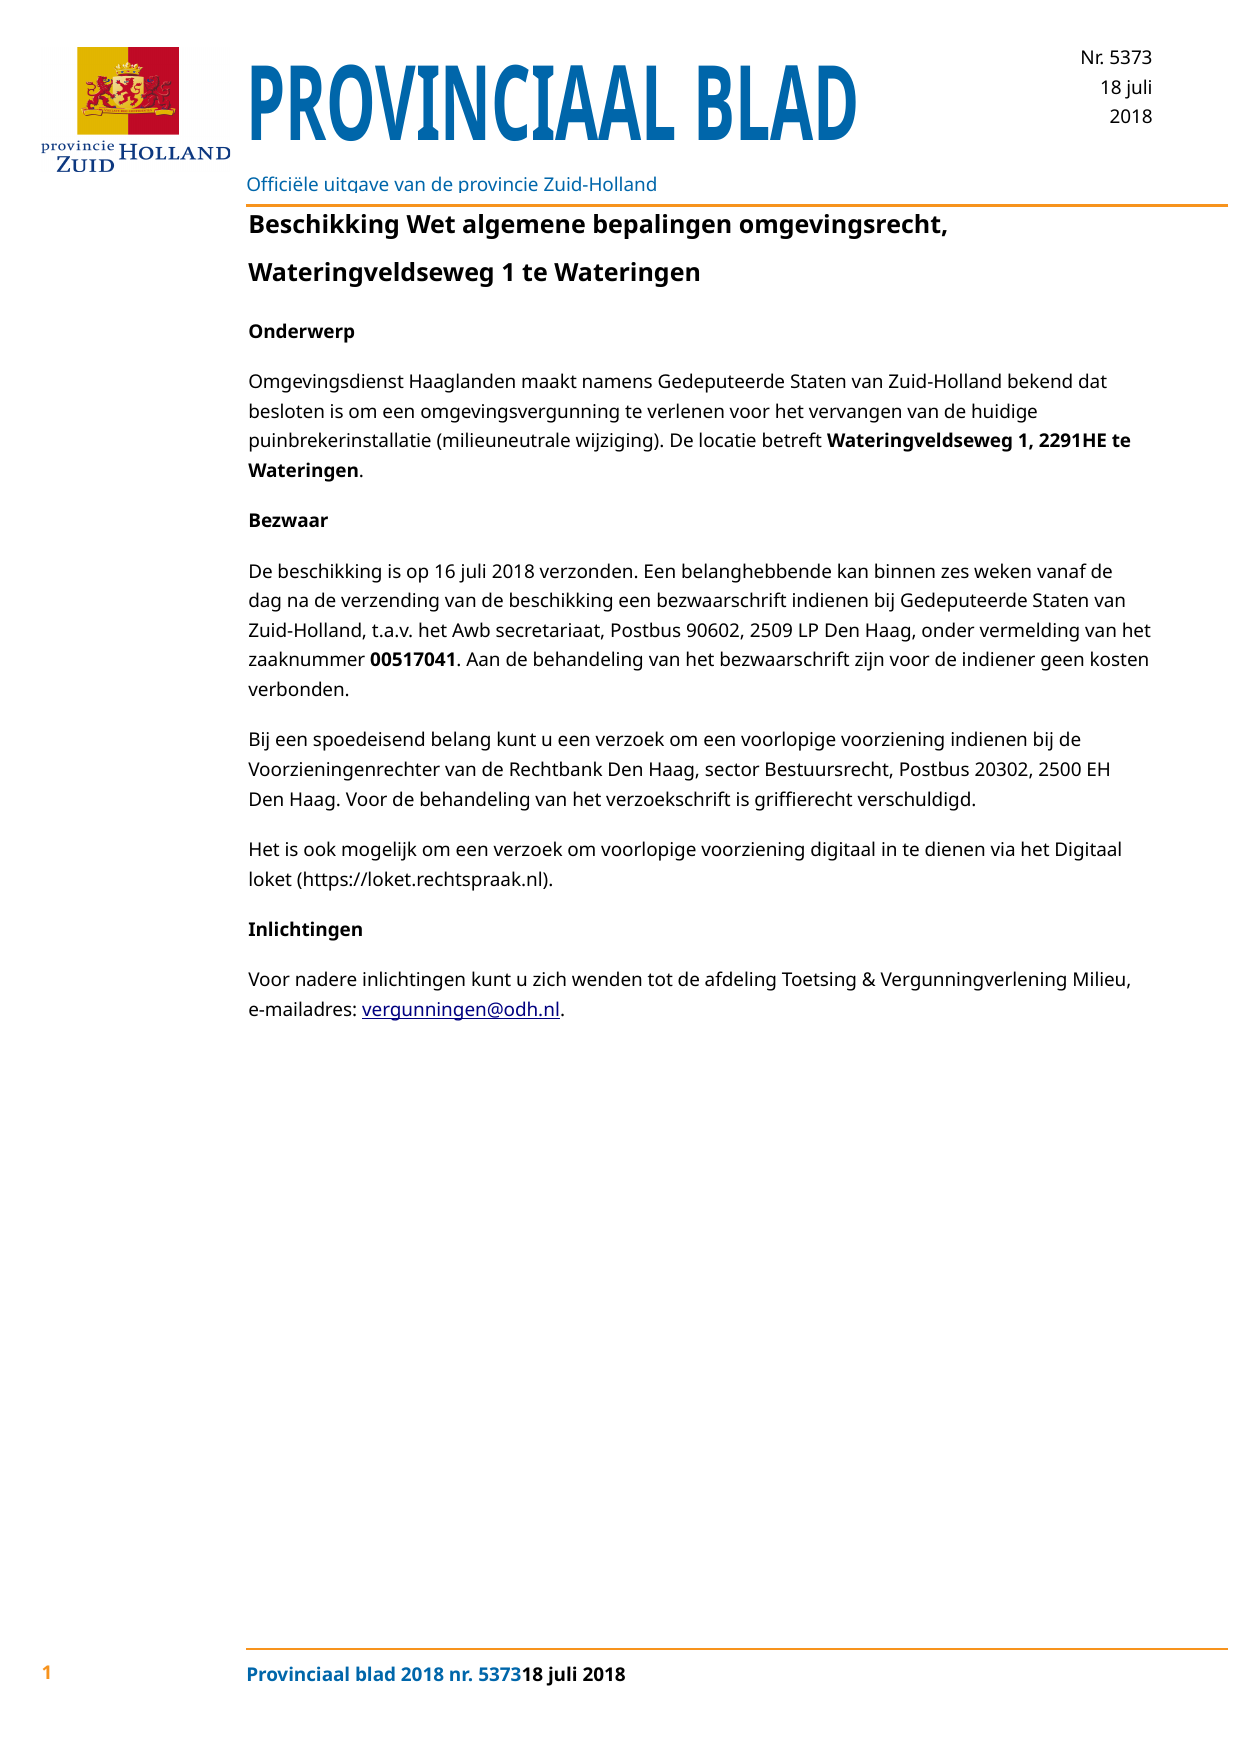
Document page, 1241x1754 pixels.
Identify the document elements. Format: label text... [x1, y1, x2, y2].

text Het is ook mogelijk om een verzoek om voorlopige voorziening digitaal in te dienen via het Digitaal loket (https://loket.rechtspraak.nl). [248, 836, 1152, 892]
text Voor nadere inlichtingen kunt u zich wenden tot de afdeling Toetsing & Vergunningverlening Milieu, e-mailadres: vergunningen@odh.nl. [248, 967, 1152, 1022]
text Onderwerp [248, 318, 1152, 344]
text Omgevingsdienst Haaglanden maakt namens Gedeputeerde Staten van Zuid-Holland bekend dat besloten is om een omgevingsvergunning te verlenen voor het vervangen van de huidige puinbrekerinstallatie (milieuneutrale wijziging). De locatie betreft Wateringveldseweg 1, 2291HE te Wateringen. [248, 368, 1152, 483]
text Beschikking Wet algemene bepalingen omgevingsrecht, Wateringveldseweg 1 te Wateringen [248, 207, 1152, 288]
text Inlichtingen [248, 916, 1152, 942]
text Bij een spoedeisend belang kunt u een verzoek om een voorlopige voorziening indienen bij de Voorzieningenrechter van de Rechtbank Den Haag, sector Bestuursrecht, Postbus 20302, 2500 EH Den Haag. Voor de behandeling van het verzoekschrift is griffierecht verschuldigd. [248, 727, 1152, 812]
text Bezwaar [248, 507, 1152, 533]
picture [41, 47, 231, 172]
text De beschikking is op 16 juli 2018 verzonden. Een belanghebbende kan binnen zes weken vanaf de dag na de verzending van de beschikking een bezwaarschrift indienen bij Gedeputeerde Staten van Zuid-Holland, t.a.v. het Awb secretariaat, Postbus 90602, 2509 LP Den Haag, onder vermelding van het zaaknummer 00517041. Aan de behandeling van het bezwaarschrift zijn voor de indiener geen kosten verbonden. [248, 558, 1152, 702]
